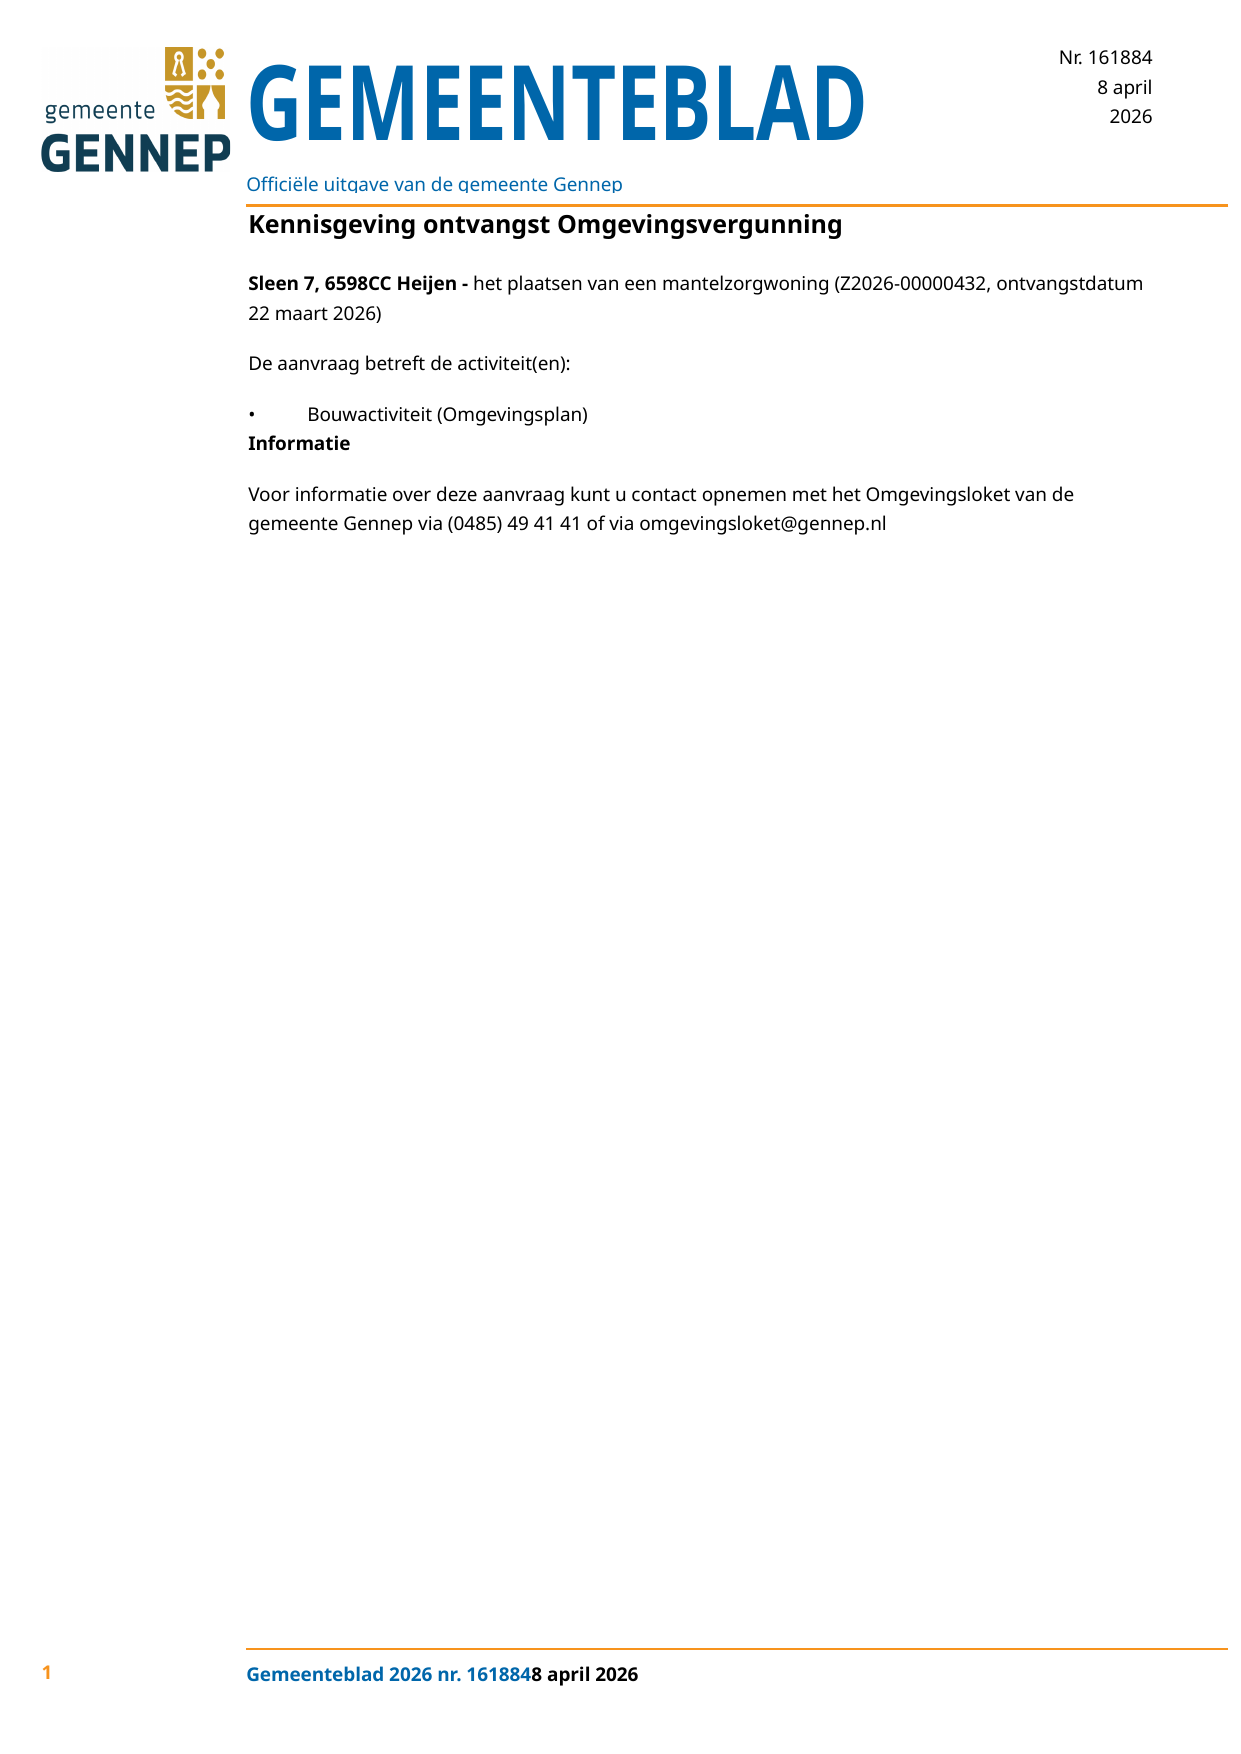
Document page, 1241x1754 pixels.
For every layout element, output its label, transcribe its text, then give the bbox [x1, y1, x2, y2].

text De aanvraag betreft de activiteit(en): [248, 350, 1152, 376]
picture [41, 47, 231, 172]
text Informatie [248, 430, 1152, 456]
text Voor informatie over deze aanvraag kunt u contact opnemen met het Omgevingsloket van de gemeente Gennep via (0485) 49 41 41 of via omgevingsloket@gennep.nl [248, 481, 1152, 536]
list Bouwactiviteit (Omgevingsplan) [248, 401, 1152, 426]
text Kennisgeving ontvangst Omgevingsvergunning [248, 207, 1152, 241]
text Sleen 7, 6598CC Heijen - het plaatsen van een mantelzorgwoning (Z2026-00000432, ontvangstdatum 22 maart 2026) [248, 270, 1152, 326]
